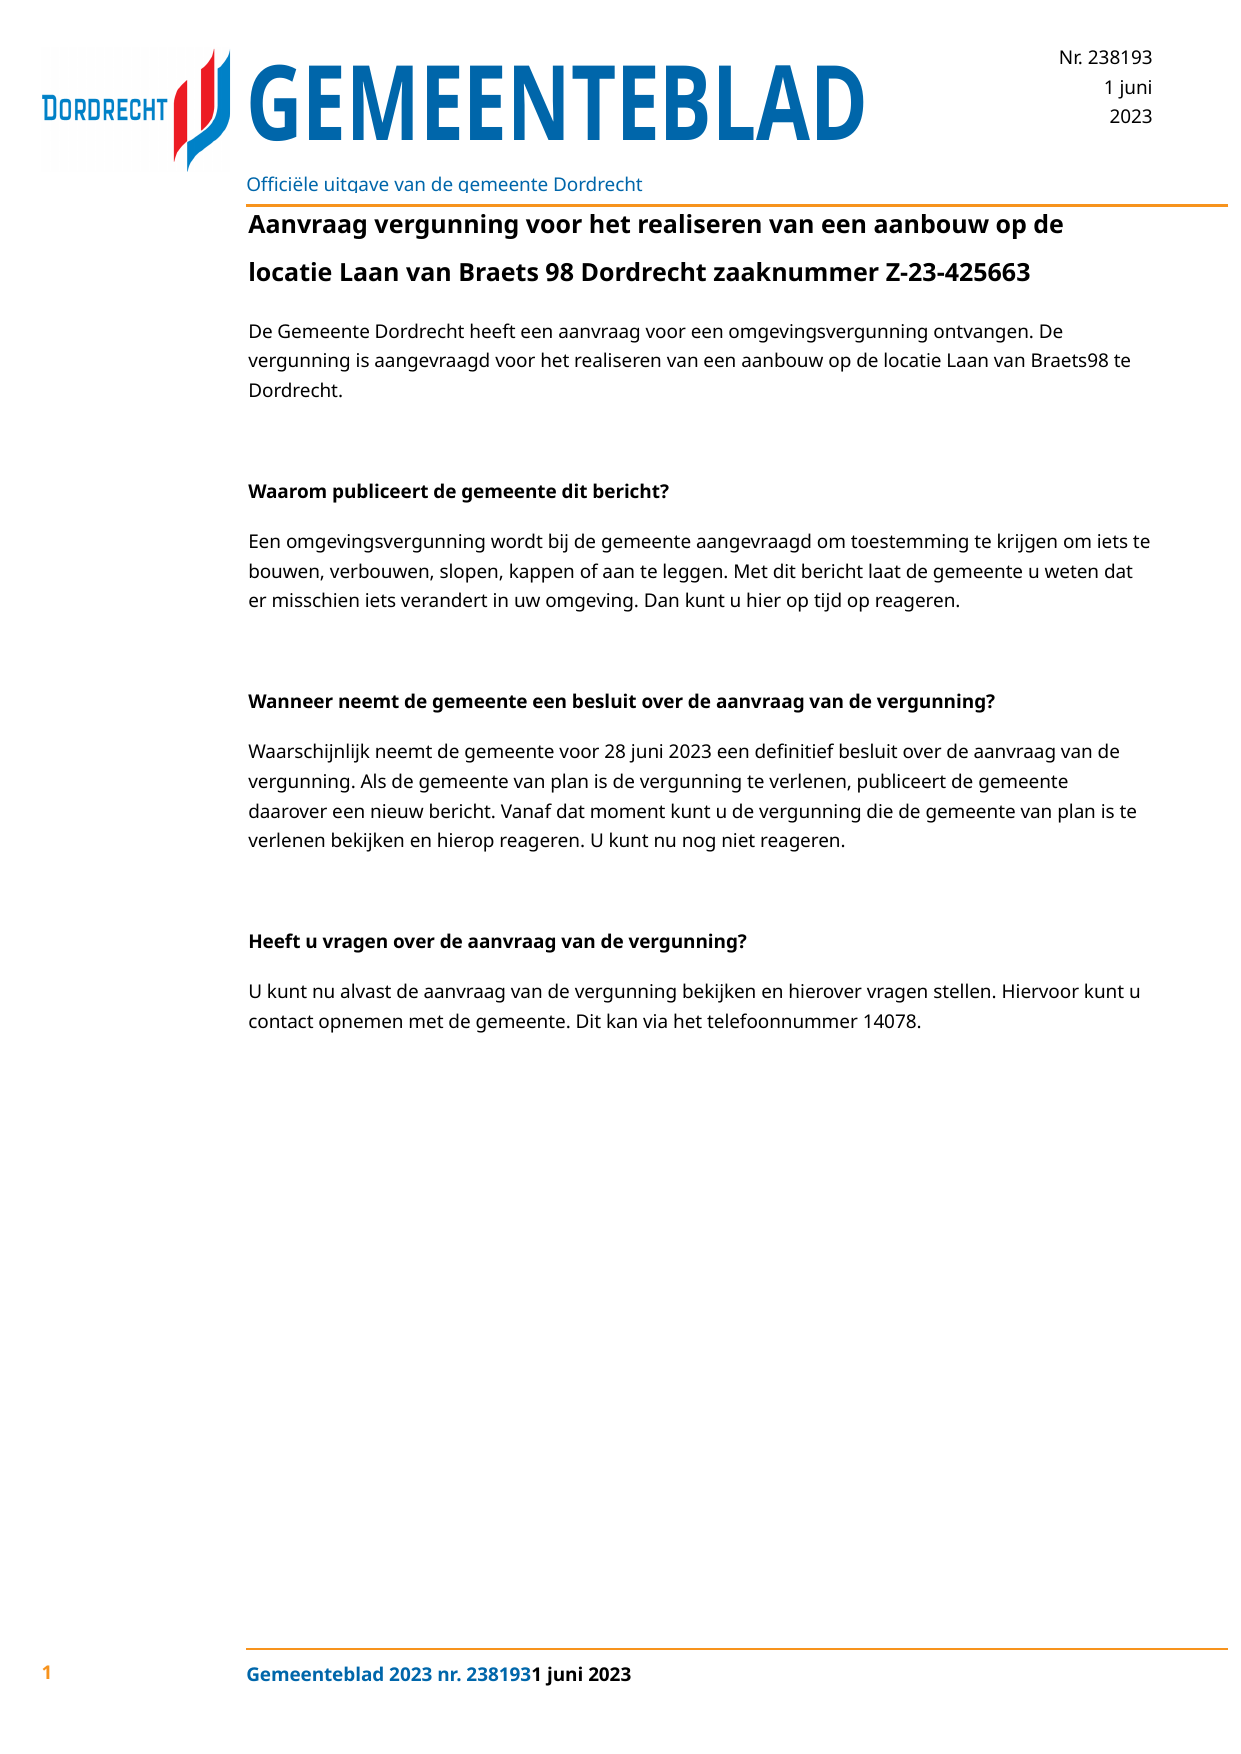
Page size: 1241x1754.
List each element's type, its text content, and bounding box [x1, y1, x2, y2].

text Heeft u vragen over de aanvraag van de vergunning? [248, 928, 1152, 954]
text Aanvraag vergunning voor het realiseren van een aanbouw op de locatie Laan van Braets 98 Dordrecht zaaknummer Z-23-425663 [248, 207, 1152, 288]
text Waarom publiceert de gemeente dit bericht? [248, 478, 1152, 504]
text Waarschijnlijk neemt de gemeente voor 28 juni 2023 een definitief besluit over de aanvraag van de vergunning. Als de gemeente van plan is de vergunning te verlenen, publiceert de gemeente daarover een nieuw bericht. Vanaf dat moment kunt u de vergunning die de gemeente van plan is te verlenen bekijken en hierop reageren. U kunt nu nog niet reageren. [248, 739, 1152, 853]
text De Gemeente Dordrecht heeft een aanvraag voor een omgevingsvergunning ontvangen. De vergunning is aangevraagd voor het realiseren van een aanbouw op de locatie Laan van Braets98 te Dordrecht. [248, 318, 1152, 403]
text Een omgevingsvergunning wordt bij de gemeente aangevraagd om toestemming te krijgen om iets te bouwen, verbouwen, slopen, kappen of aan te leggen. Met dit bericht laat de gemeente u weten dat er misschien iets verandert in uw omgeving. Dan kunt u hier op tijd op reageren. [248, 528, 1152, 613]
text Wanneer neemt de gemeente een besluit over de aanvraag van de vergunning? [248, 688, 1152, 714]
text U kunt nu alvast de aanvraag van de vergunning bekijken en hierover vragen stellen. Hiervoor kunt u contact opnemen met de gemeente. Dit kan via het telefoonnummer 14078. [248, 979, 1152, 1034]
picture [41, 47, 231, 172]
